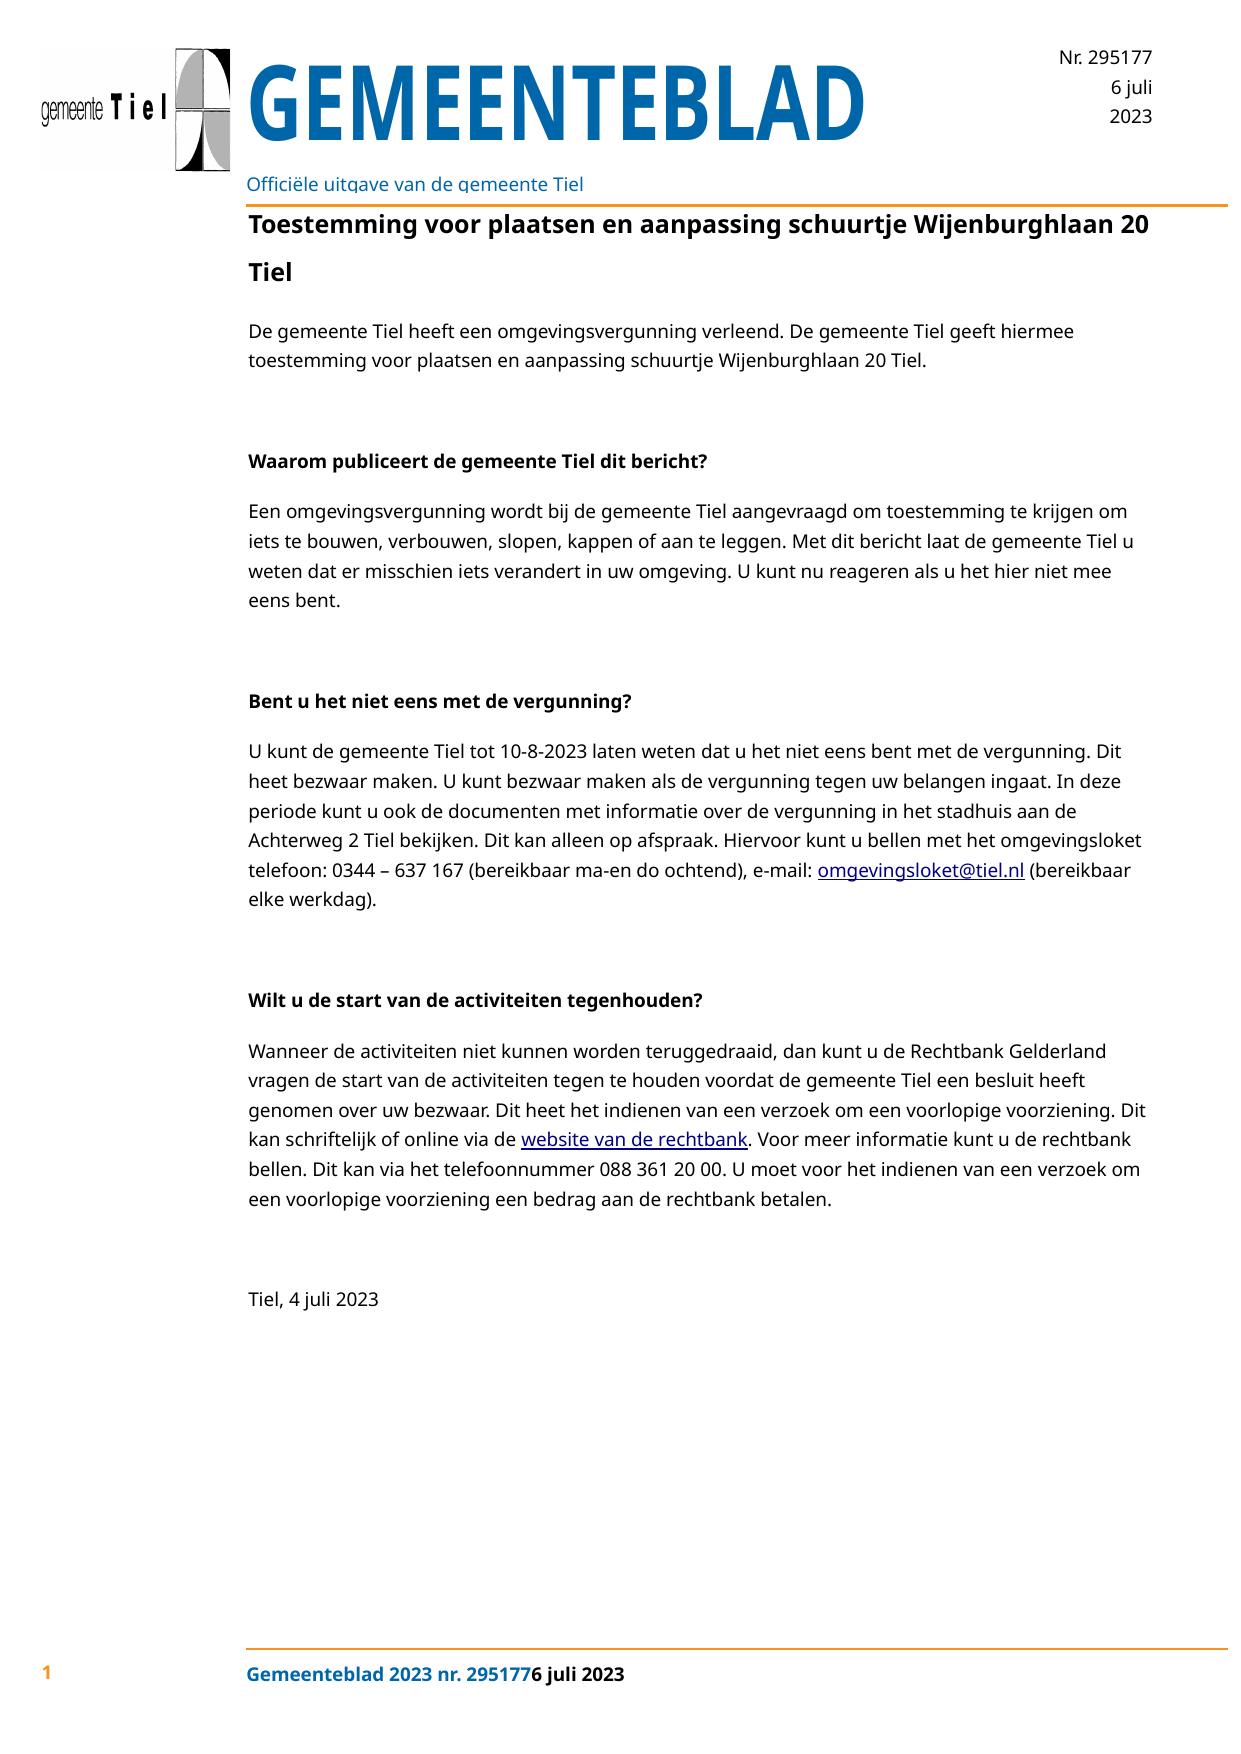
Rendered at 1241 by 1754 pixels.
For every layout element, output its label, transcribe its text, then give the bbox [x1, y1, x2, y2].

text Waarom publiceert de gemeente Tiel dit bericht? [248, 448, 1152, 474]
text De gemeente Tiel heeft een omgevingsvergunning verleend. De gemeente Tiel geeft hiermee toestemming voor plaatsen en aanpassing schuurtje Wijenburghlaan 20 Tiel. [248, 318, 1152, 373]
text Wanneer de activiteiten niet kunnen worden teruggedraaid, dan kunt u de Rechtbank Gelderland vragen de start van de activiteiten tegen te houden voordat de gemeente Tiel een besluit heeft genomen over uw bezwaar. Dit heet het indienen van een verzoek om een voorlopige voorziening. Dit kan schriftelijk of online via de website van de rechtbank. Voor meer informatie kunt u de rechtbank bellen. Dit kan via het telefoonnummer 088 361 20 00. U moet voor het indienen van een verzoek om een voorlopige voorziening een bedrag aan de rechtbank betalen. [248, 1038, 1152, 1212]
text Toestemming voor plaatsen en aanpassing schuurtje Wijenburghlaan 20 Tiel [248, 207, 1152, 288]
text Wilt u de start van de activiteiten tegenhouden? [248, 987, 1152, 1013]
text Een omgevingsvergunning wordt bij de gemeente Tiel aangevraagd om toestemming te krijgen om iets te bouwen, verbouwen, slopen, kappen of aan te leggen. Met dit bericht laat de gemeente Tiel u weten dat er misschien iets verandert in uw omgeving. U kunt nu reageren als u het hier niet mee eens bent. [248, 499, 1152, 613]
text U kunt de gemeente Tiel tot 10-8-2023 laten weten dat u het niet eens bent met de vergunning. Dit heet bezwaar maken. U kunt bezwaar maken als de vergunning tegen uw belangen ingaat. In deze periode kunt u ook de documenten met informatie over de vergunning in het stadhuis aan de Achterweg 2 Tiel bekijken. Dit kan alleen op afspraak. Hiervoor kunt u bellen met het omgevingsloket telefoon: 0344 – 637 167 (bereikbaar ma-en do ochtend), e-mail: omgevingsloket@tiel.nl (bereikbaar elke werkdag). [248, 739, 1152, 912]
text Tiel, 4 juli 2023 [248, 1287, 1152, 1312]
picture [41, 47, 231, 172]
text Bent u het niet eens met de vergunning? [248, 688, 1152, 714]
